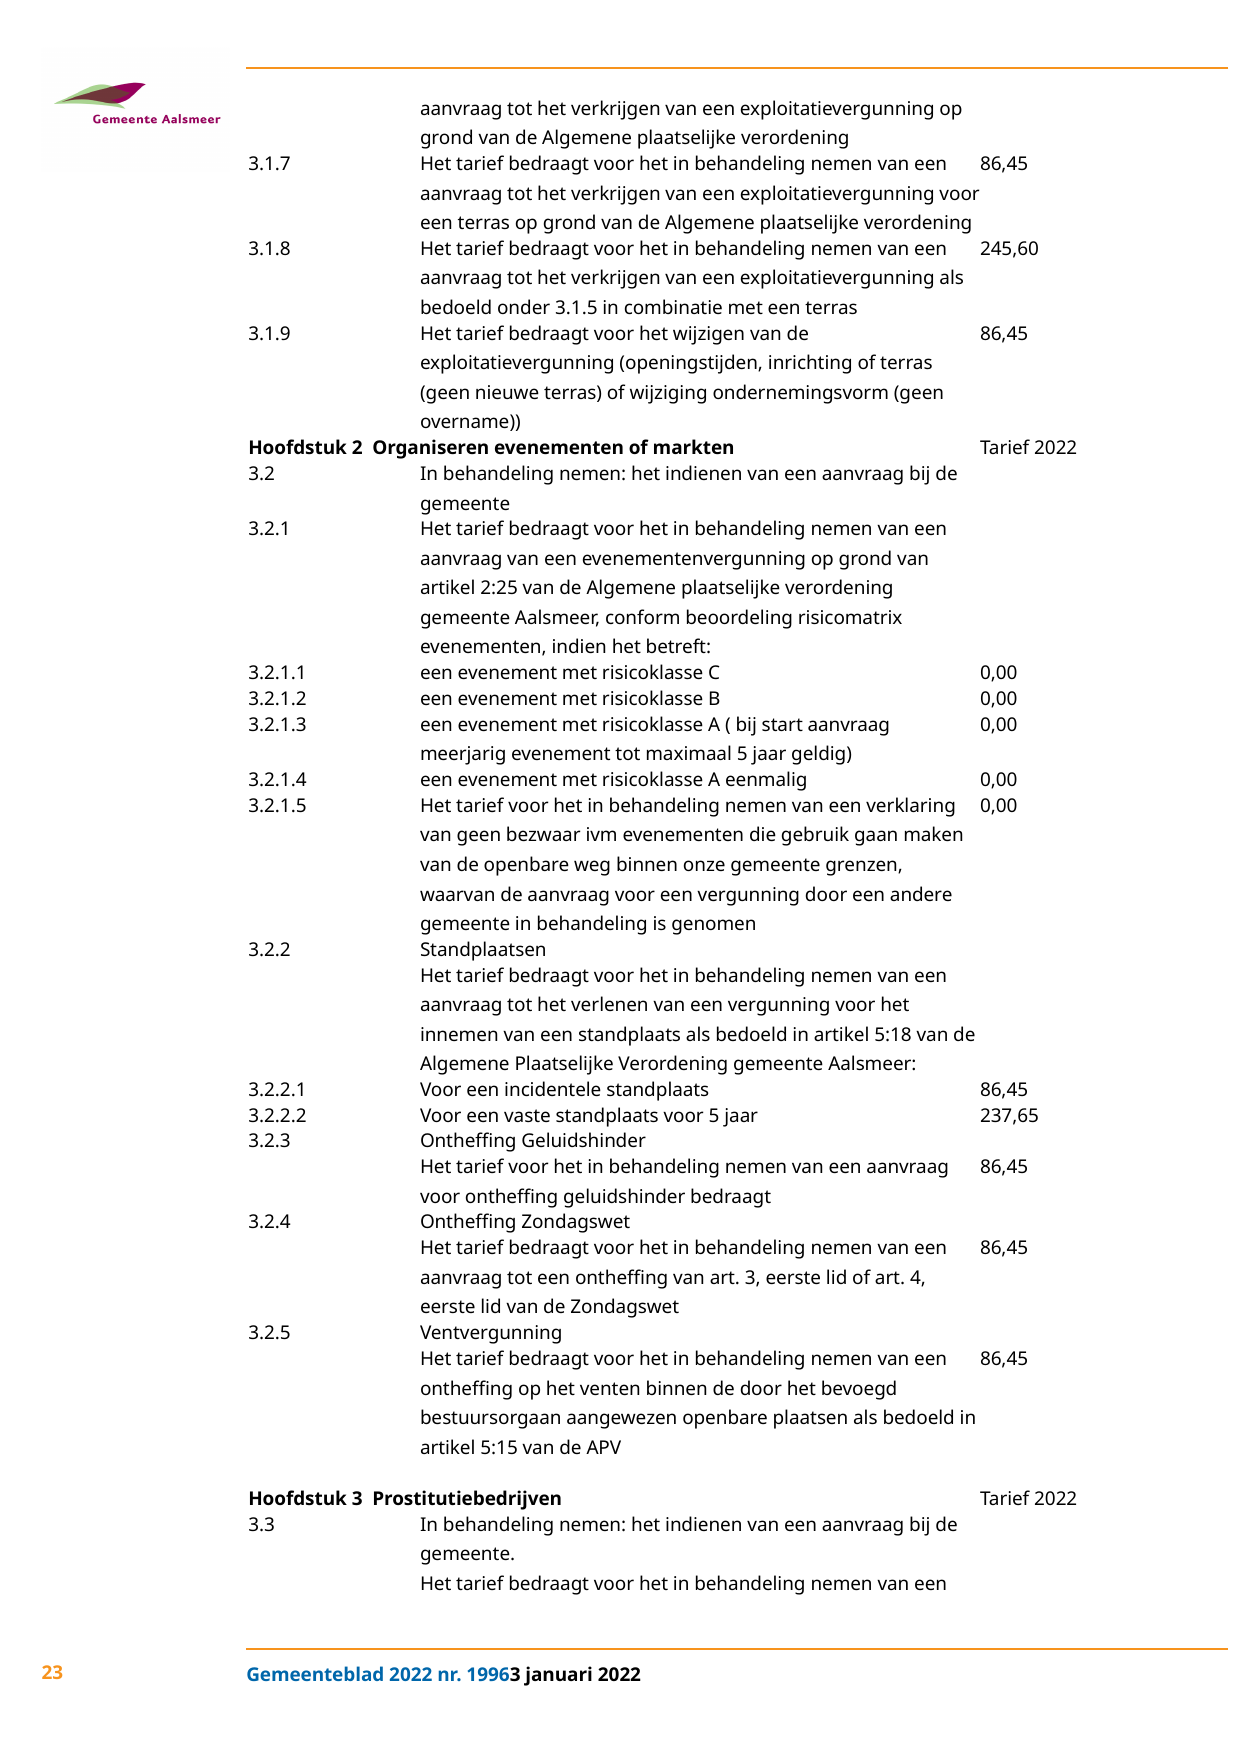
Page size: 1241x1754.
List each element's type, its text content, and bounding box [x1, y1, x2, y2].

table_cell [980, 1511, 1152, 1596]
table_cell [248, 95, 420, 150]
table_cell 0,00 [980, 766, 1152, 792]
table_cell Tarief 2022 [980, 434, 1152, 460]
table_cell 3.1.7 [248, 150, 420, 235]
table_cell 3.2.1.5 [248, 792, 420, 936]
table_cell Hoofdstuk 3 Prostitutiebedrijven [248, 1485, 980, 1511]
table_cell [980, 1319, 1152, 1345]
table_cell 3.2.1 [248, 515, 420, 659]
table_cell 3.2.2.1 [248, 1076, 420, 1102]
table_cell een evenement met risicoklasse B [420, 685, 980, 711]
table_cell Het tarief bedraagt voor het in behandeling nemen van een aanvraag tot het verlenen van een vergunning voor het innemen van een standplaats als bedoeld in artikel 5:18 van de Algemene Plaatselijke Verordening gemeente Aalsmeer: [420, 962, 980, 1076]
table_cell 86,45 [980, 1235, 1152, 1319]
table_cell 86,45 [980, 1154, 1152, 1209]
table_cell [980, 95, 1152, 150]
table_cell [248, 1235, 420, 1319]
picture [41, 47, 231, 172]
table_cell Het tarief bedraagt voor het in behandeling nemen van een aanvraag van een evenementenvergunning op grond van artikel 2:25 van de Algemene plaatselijke verordening gemeente Aalsmeer, conform beoordeling risicomatrix evenementen, indien het betreft: [420, 515, 980, 659]
table_cell 3.1.8 [248, 235, 420, 320]
table_cell een evenement met risicoklasse A ( bij start aanvraag meerjarig evenement tot maximaal 5 jaar geldig) [420, 711, 980, 766]
table_cell 86,45 [980, 150, 1152, 235]
table_cell [980, 515, 1152, 659]
table_cell [420, 1460, 980, 1485]
table_cell 0,00 [980, 660, 1152, 685]
table_cell 3.2.1.4 [248, 766, 420, 792]
table_cell [980, 1128, 1152, 1153]
table_cell Het tarief voor het in behandeling nemen van een aanvraag voor ontheffing geluidshinder bedraagt [420, 1154, 980, 1209]
table_cell Het tarief bedraagt voor het in behandeling nemen van een ontheffing op het venten binnen de door het bevoegd bestuursorgaan aangewezen openbare plaatsen als bedoeld in artikel 5:15 van de APV [420, 1345, 980, 1459]
table_cell [248, 1460, 420, 1485]
table_cell [248, 1154, 420, 1209]
table_cell Voor een vaste standplaats voor 5 jaar [420, 1102, 980, 1128]
table_cell Voor een incidentele standplaats [420, 1076, 980, 1102]
table_cell 3.2.2.2 [248, 1102, 420, 1128]
table_cell een evenement met risicoklasse A eenmalig [420, 766, 980, 792]
table_cell In behandeling nemen: het indienen van een aanvraag bij de gemeente [420, 460, 980, 515]
table_cell 86,45 [980, 1076, 1152, 1102]
table_cell [980, 962, 1152, 1076]
table_cell 3.1.9 [248, 320, 420, 434]
table_cell Het tarief bedraagt voor het wijzigen van de exploitatievergunning (openingstijden, inrichting of terras (geen nieuwe terras) of wijziging ondernemingsvorm (geen overname)) [420, 320, 980, 434]
table_cell 3.2.1.3 [248, 711, 420, 766]
table_cell aanvraag tot het verkrijgen van een exploitatievergunning op grond van de Algemene plaatselijke verordening [420, 95, 980, 150]
table_cell 3.2.4 [248, 1209, 420, 1234]
table_cell 3.3 [248, 1511, 420, 1596]
table_cell 245,60 [980, 235, 1152, 320]
table_cell Standplaatsen [420, 936, 980, 962]
table_cell 3.2.3 [248, 1128, 420, 1153]
table_cell 86,45 [980, 1345, 1152, 1459]
table_cell [980, 936, 1152, 962]
table_cell Ontheffing Geluidshinder [420, 1128, 980, 1153]
table_cell Ventvergunning [420, 1319, 980, 1345]
table_cell [980, 460, 1152, 515]
table_cell 0,00 [980, 685, 1152, 711]
table_cell [980, 1209, 1152, 1234]
table_cell Het tarief bedraagt voor het in behandeling nemen van een aanvraag tot het verkrijgen van een exploitatievergunning als bedoeld onder 3.1.5 in combinatie met een terras [420, 235, 980, 320]
table_cell Het tarief bedraagt voor het in behandeling nemen van een aanvraag tot een ontheffing van art. 3, eerste lid of art. 4, eerste lid van de Zondagswet [420, 1235, 980, 1319]
table_cell 3.2.1.2 [248, 685, 420, 711]
table_cell Hoofdstuk 2 Organiseren evenementen of markten [248, 434, 980, 460]
table_cell [248, 962, 420, 1076]
table_cell een evenement met risicoklasse C [420, 660, 980, 685]
table_cell 237,65 [980, 1102, 1152, 1128]
table_cell In behandeling nemen: het indienen van een aanvraag bij de gemeente. Het tarief bedraagt voor het in behandeling nemen van een [420, 1511, 980, 1596]
table_cell [248, 1345, 420, 1459]
table_cell Het tarief bedraagt voor het in behandeling nemen van een aanvraag tot het verkrijgen van een exploitatievergunning voor een terras op grond van de Algemene plaatselijke verordening [420, 150, 980, 235]
table_cell 3.2.1.1 [248, 660, 420, 685]
table_cell 86,45 [980, 320, 1152, 434]
table_cell 0,00 [980, 792, 1152, 936]
table_cell Ontheffing Zondagswet [420, 1209, 980, 1234]
table_cell 3.2.2 [248, 936, 420, 962]
table_cell 0,00 [980, 711, 1152, 766]
table_cell Tarief 2022 [980, 1485, 1152, 1511]
table_cell Het tarief voor het in behandeling nemen van een verklaring van geen bezwaar ivm evenementen die gebruik gaan maken van de openbare weg binnen onze gemeente grenzen, waarvan de aanvraag voor een vergunning door een andere gemeente in behandeling is genomen [420, 792, 980, 936]
table_cell [980, 1460, 1152, 1485]
table_cell 3.2 [248, 460, 420, 515]
table_cell 3.2.5 [248, 1319, 420, 1345]
